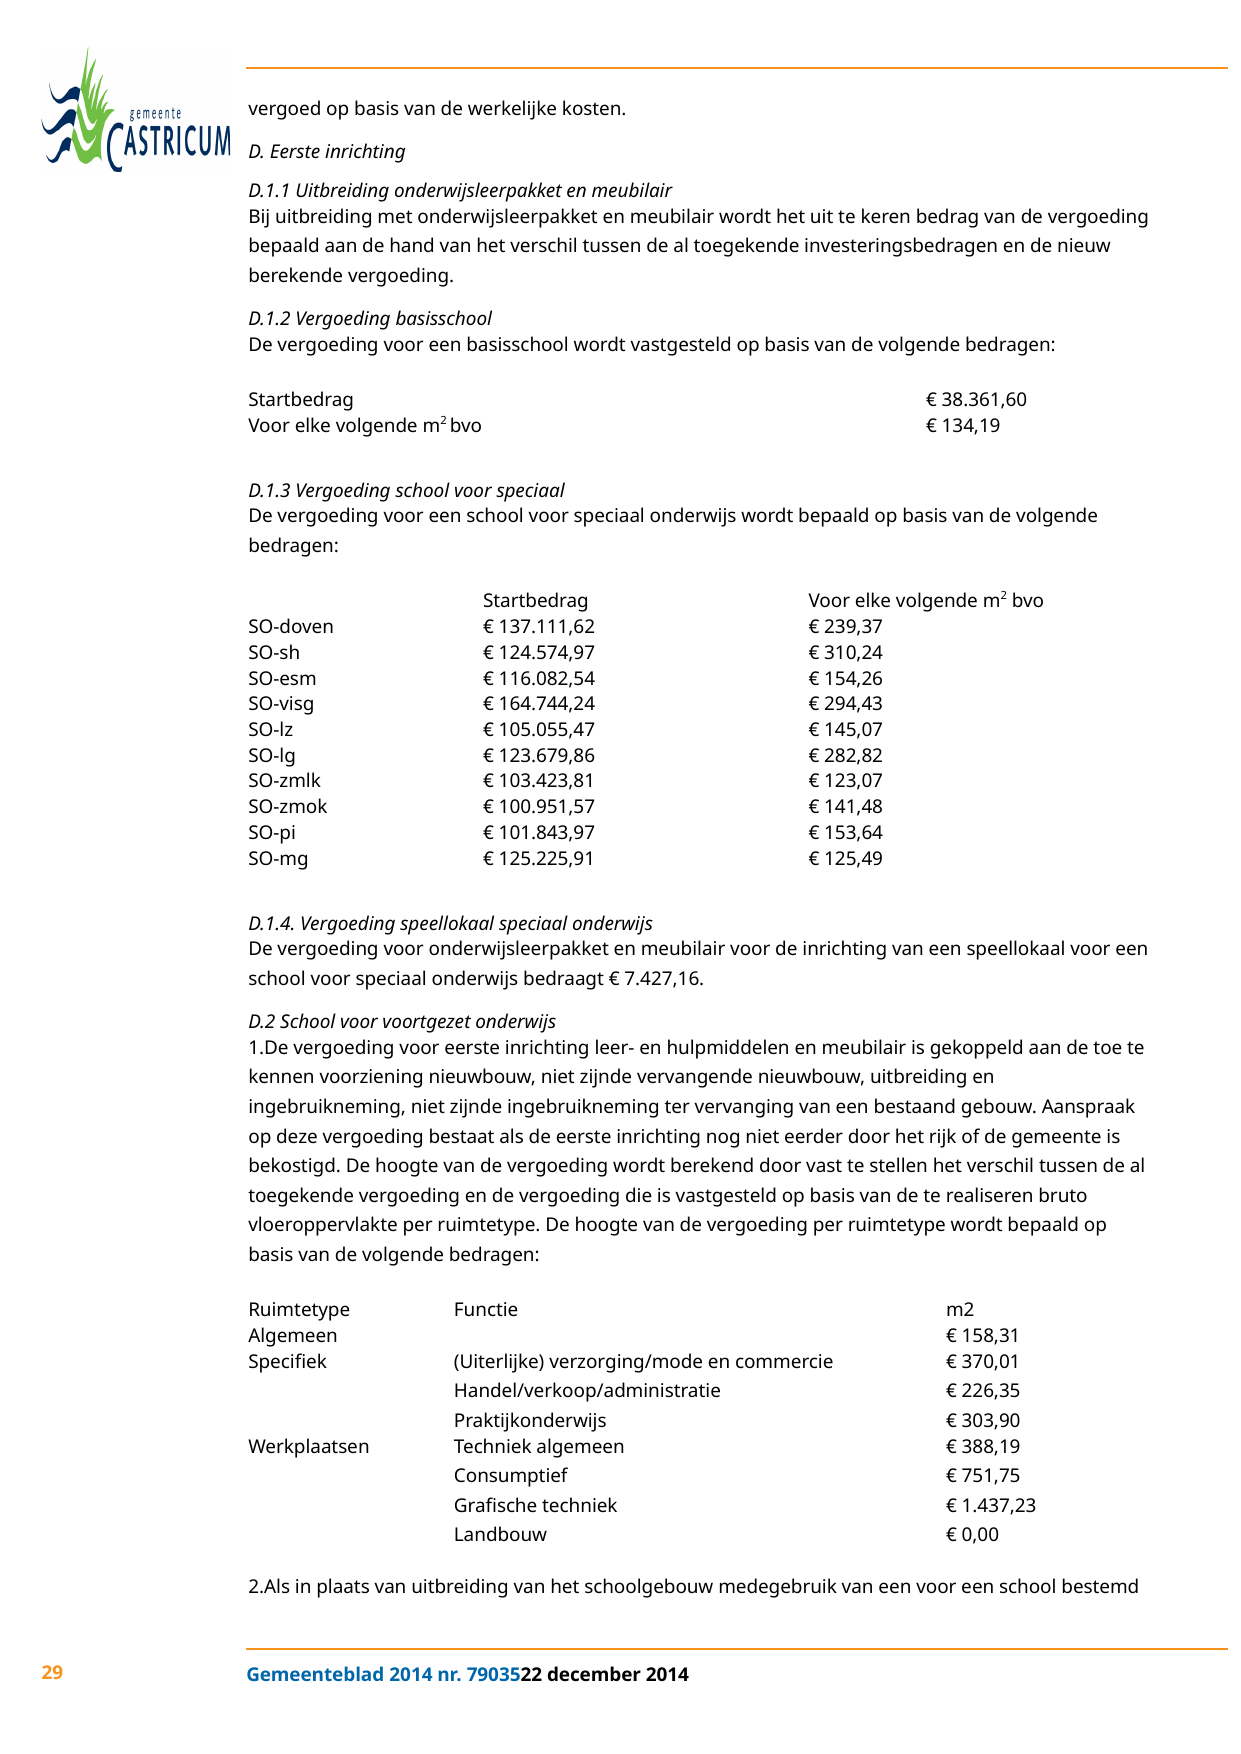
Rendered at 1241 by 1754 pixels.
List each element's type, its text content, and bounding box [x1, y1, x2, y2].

table_cell SO-mg [248, 845, 483, 871]
table_cell SO-esm [248, 665, 483, 691]
table_cell Specifiek [248, 1348, 454, 1433]
table_header Ruimtetype [248, 1296, 454, 1322]
table_cell SO-lz [248, 716, 483, 742]
table_cell SO-visg [248, 691, 483, 716]
text vergoed op basis van de werkelijke kosten. [248, 95, 1152, 121]
table_cell Algemeen [248, 1322, 454, 1348]
table_cell € 154,26 [808, 665, 1152, 691]
table_cell € 370,01 € 226,35 € 303,90 [946, 1348, 1152, 1433]
text D.1.2 Vergoeding basisschool [248, 305, 1152, 331]
table_header [248, 588, 483, 613]
text 1.De vergoeding voor eerste inrichting leer- en hulpmiddelen en meubilair is gekoppeld aan de toe te kennen voorziening nieuwbouw, niet zijnde vervangende nieuwbouw, uitbreiding en ingebruikneming, niet zijnde ingebruikneming ter vervanging van een bestaand gebouw. Aanspraak op deze vergoeding bestaat als de eerste inrichting nog niet eerder door het rijk of de gemeente is bekostigd. De hoogte van de vergoeding wordt berekend door vast te stellen het verschil tussen de al toegekende vergoeding en de vergoeding die is vastgesteld op basis van de te realiseren bruto vloeroppervlakte per ruimtetype. De hoogte van de vergoeding per ruimtetype wordt bepaald op basis van de volgende bedragen: [248, 1034, 1152, 1267]
table_cell € 123.679,86 [483, 742, 808, 768]
text De vergoeding voor een basisschool wordt vastgesteld op basis van de volgende bedragen: [248, 331, 1152, 357]
table_header Functie [454, 1296, 946, 1322]
table_cell € 310,24 [808, 639, 1152, 665]
table_cell [454, 1322, 946, 1348]
text D. Eerste inrichting [248, 138, 1152, 164]
table_cell € 153,64 [808, 819, 1152, 845]
table_cell € 158,31 [946, 1322, 1152, 1348]
table_cell SO-zmok [248, 794, 483, 819]
table_cell € 294,43 [808, 691, 1152, 716]
table_cell € 141,48 [808, 794, 1152, 819]
table_cell € 123,07 [808, 768, 1152, 793]
table_cell € 388,19 € 751,75 € 1.437,23 € 0,00 [946, 1433, 1152, 1547]
table_cell SO-doven [248, 613, 483, 639]
table_cell SO-sh [248, 639, 483, 665]
text De vergoeding voor een school voor speciaal onderwijs wordt bepaald op basis van de volgende bedragen: [248, 503, 1152, 558]
table_cell € 164.744,24 [483, 691, 808, 716]
table_cell € 125,49 [808, 845, 1152, 871]
table_cell SO-pi [248, 819, 483, 845]
table_cell € 282,82 [808, 742, 1152, 768]
table_cell € 103.423,81 [483, 768, 808, 793]
table_cell € 101.843,97 [483, 819, 808, 845]
table_cell € 125.225,91 [483, 845, 808, 871]
table_cell € 134,19 [926, 412, 1152, 438]
table_cell € 116.082,54 [483, 665, 808, 691]
table_cell € 145,07 [808, 716, 1152, 742]
table_cell € 137.111,62 [483, 613, 808, 639]
text 2.Als in plaats van uitbreiding van het schoolgebouw medegebruik van een voor een school bestemd [248, 1573, 1152, 1599]
table_cell (Uiterlijke) verzorging/mode en commercie Handel/verkoop/administratie Praktijkonderwijs [454, 1348, 946, 1433]
text D.1.1 Uitbreiding onderwijsleerpakket en meubilair [248, 177, 1152, 203]
table_cell € 105.055,47 [483, 716, 808, 742]
table_cell Voor elke volgende m2 bvo [248, 412, 926, 438]
table_header Voor elke volgende m2 bvo [808, 588, 1152, 613]
table_cell € 100.951,57 [483, 794, 808, 819]
table_header m2 [946, 1296, 1152, 1322]
text D.2 School voor voortgezet onderwijs [248, 1008, 1152, 1034]
text Bij uitbreiding met onderwijsleerpakket en meubilair wordt het uit te keren bedrag van de vergoeding bepaald aan de hand van het verschil tussen de al toegekende investeringsbedragen en de nieuw berekende vergoeding. [248, 203, 1152, 288]
text De vergoeding voor onderwijsleerpakket en meubilair voor de inrichting van een speellokaal voor een school voor speciaal onderwijs bedraagt € 7.427,16. [248, 936, 1152, 991]
table_cell Techniek algemeen Consumptief Grafische techniek Landbouw [454, 1433, 946, 1547]
table_header € 38.361,60 [926, 386, 1152, 412]
table_header Startbedrag [248, 386, 926, 412]
picture [41, 47, 231, 172]
table_cell € 239,37 [808, 613, 1152, 639]
text D.1.3 Vergoeding school voor speciaal [248, 477, 1152, 503]
table_cell SO-lg [248, 742, 483, 768]
table_cell SO-zmlk [248, 768, 483, 793]
text D.1.4. Vergoeding speellokaal speciaal onderwijs [248, 910, 1152, 936]
table_header Startbedrag [483, 588, 808, 613]
table_cell Werkplaatsen [248, 1433, 454, 1547]
table_cell € 124.574,97 [483, 639, 808, 665]
